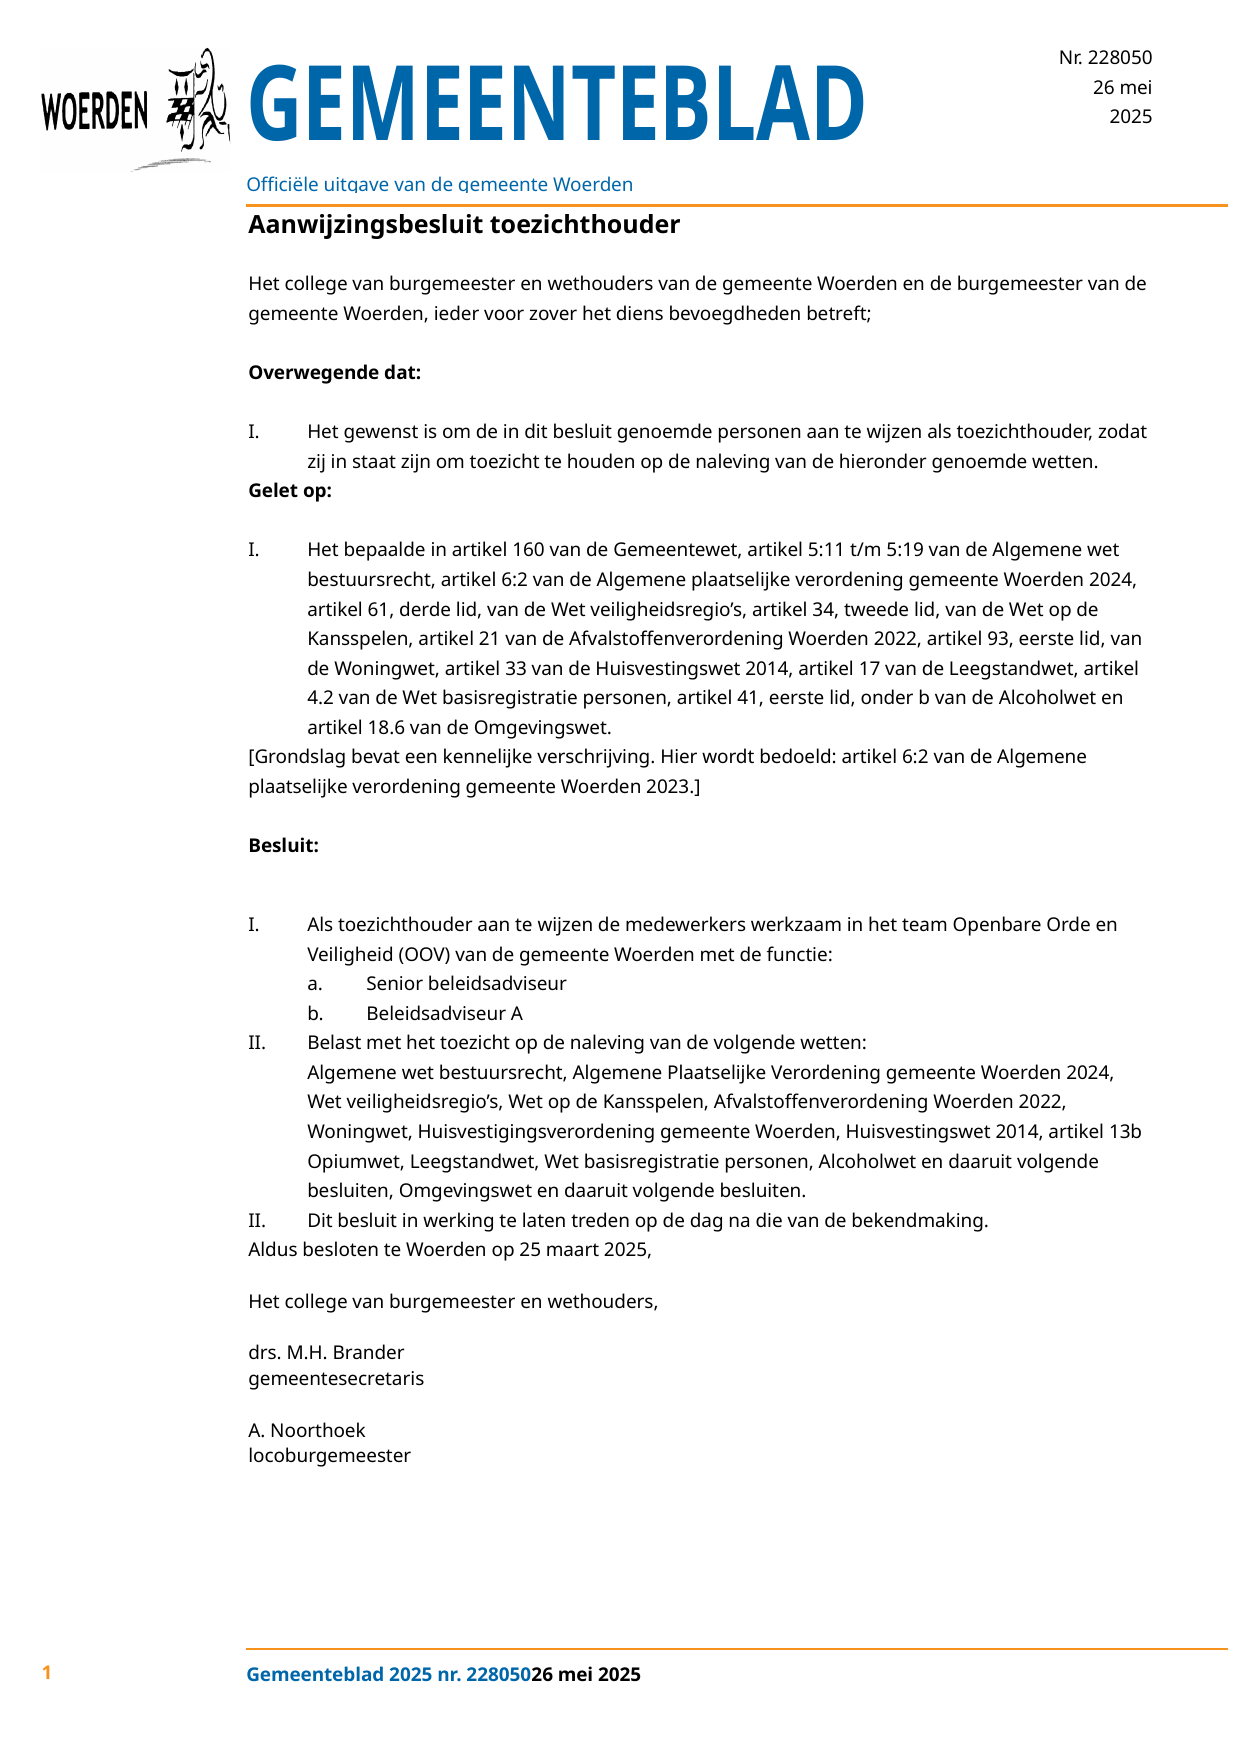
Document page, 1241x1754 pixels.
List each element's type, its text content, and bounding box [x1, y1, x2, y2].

text A. Noorthoek [248, 1417, 1152, 1442]
text drs. M.H. Brander [248, 1339, 1152, 1365]
picture [41, 47, 231, 172]
list Dit besluit in werking te laten treden op de dag na die van de bekendmaking. [248, 1207, 1152, 1233]
list Belast met het toezicht op de naleving van de volgende wetten: [248, 1029, 1152, 1055]
list Algemene wet bestuursrecht, Algemene Plaatselijke Verordening gemeente Woerden 2024, Wet veiligheidsregio’s, Wet op de Kansspelen, Afvalstoffenverordening Woerden 2022, Woningwet, Huisvestigingsverordening gemeente Woerden, Huisvestingswet 2014, artikel 13b Opiumwet, Leegstandwet, Wet basisregistratie personen, Alcoholwet en daaruit volgende besluiten, Omgevingswet en daaruit volgende besluiten. [248, 1059, 1152, 1203]
text locoburgemeester [248, 1442, 1152, 1468]
text Overwegende dat: [248, 359, 1152, 385]
list Senior beleidsadviseur [307, 970, 1152, 996]
list Het gewenst is om de in dit besluit genoemde personen aan te wijzen als toezichthouder, zodat zij in staat zijn om toezicht te houden op de naleving van de hieronder genoemde wetten. [248, 418, 1152, 473]
text gemeentesecretaris [248, 1365, 1152, 1391]
text Aanwijzingsbesluit toezichthouder [248, 207, 1152, 241]
text Het college van burgemeester en wethouders van de gemeente Woerden en de burgemeester van de gemeente Woerden, ieder voor zover het diens bevoegdheden betreft; [248, 270, 1152, 326]
list Het bepaalde in artikel 160 van de Gemeentewet, artikel 5:11 t/m 5:19 van de Algemene wet bestuursrecht, artikel 6:2 van de Algemene plaatselijke verordening gemeente Woerden 2024, artikel 61, derde lid, van de Wet veiligheidsregio’s, artikel 34, tweede lid, van de Wet op de Kansspelen, artikel 21 van de Afvalstoffenverordening Woerden 2022, artikel 93, eerste lid, van de Woningwet, artikel 33 van de Huisvestingswet 2014, artikel 17 van de Leegstandwet, artikel 4.2 van de Wet basisregistratie personen, artikel 41, eerste lid, onder b van de Alcoholwet en artikel 18.6 van de Omgevingswet. [248, 537, 1152, 740]
text [Grondslag bevat een kennelijke verschrijving. Hier wordt bedoeld: artikel 6:2 van de Algemene plaatselijke verordening gemeente Woerden 2023.] [248, 744, 1152, 799]
list Beleidsadviseur A [307, 1000, 1152, 1026]
text Het college van burgemeester en wethouders, [248, 1288, 1152, 1314]
text Besluit: [248, 832, 1152, 858]
list Als toezichthouder aan te wijzen de medewerkers werkzaam in het team Openbare Orde en Veiligheid (OOV) van de gemeente Woerden met de functie: [248, 911, 1152, 967]
text Gelet op: [248, 477, 1152, 503]
text Aldus besloten te Woerden op 25 maart 2025, [248, 1237, 1152, 1262]
